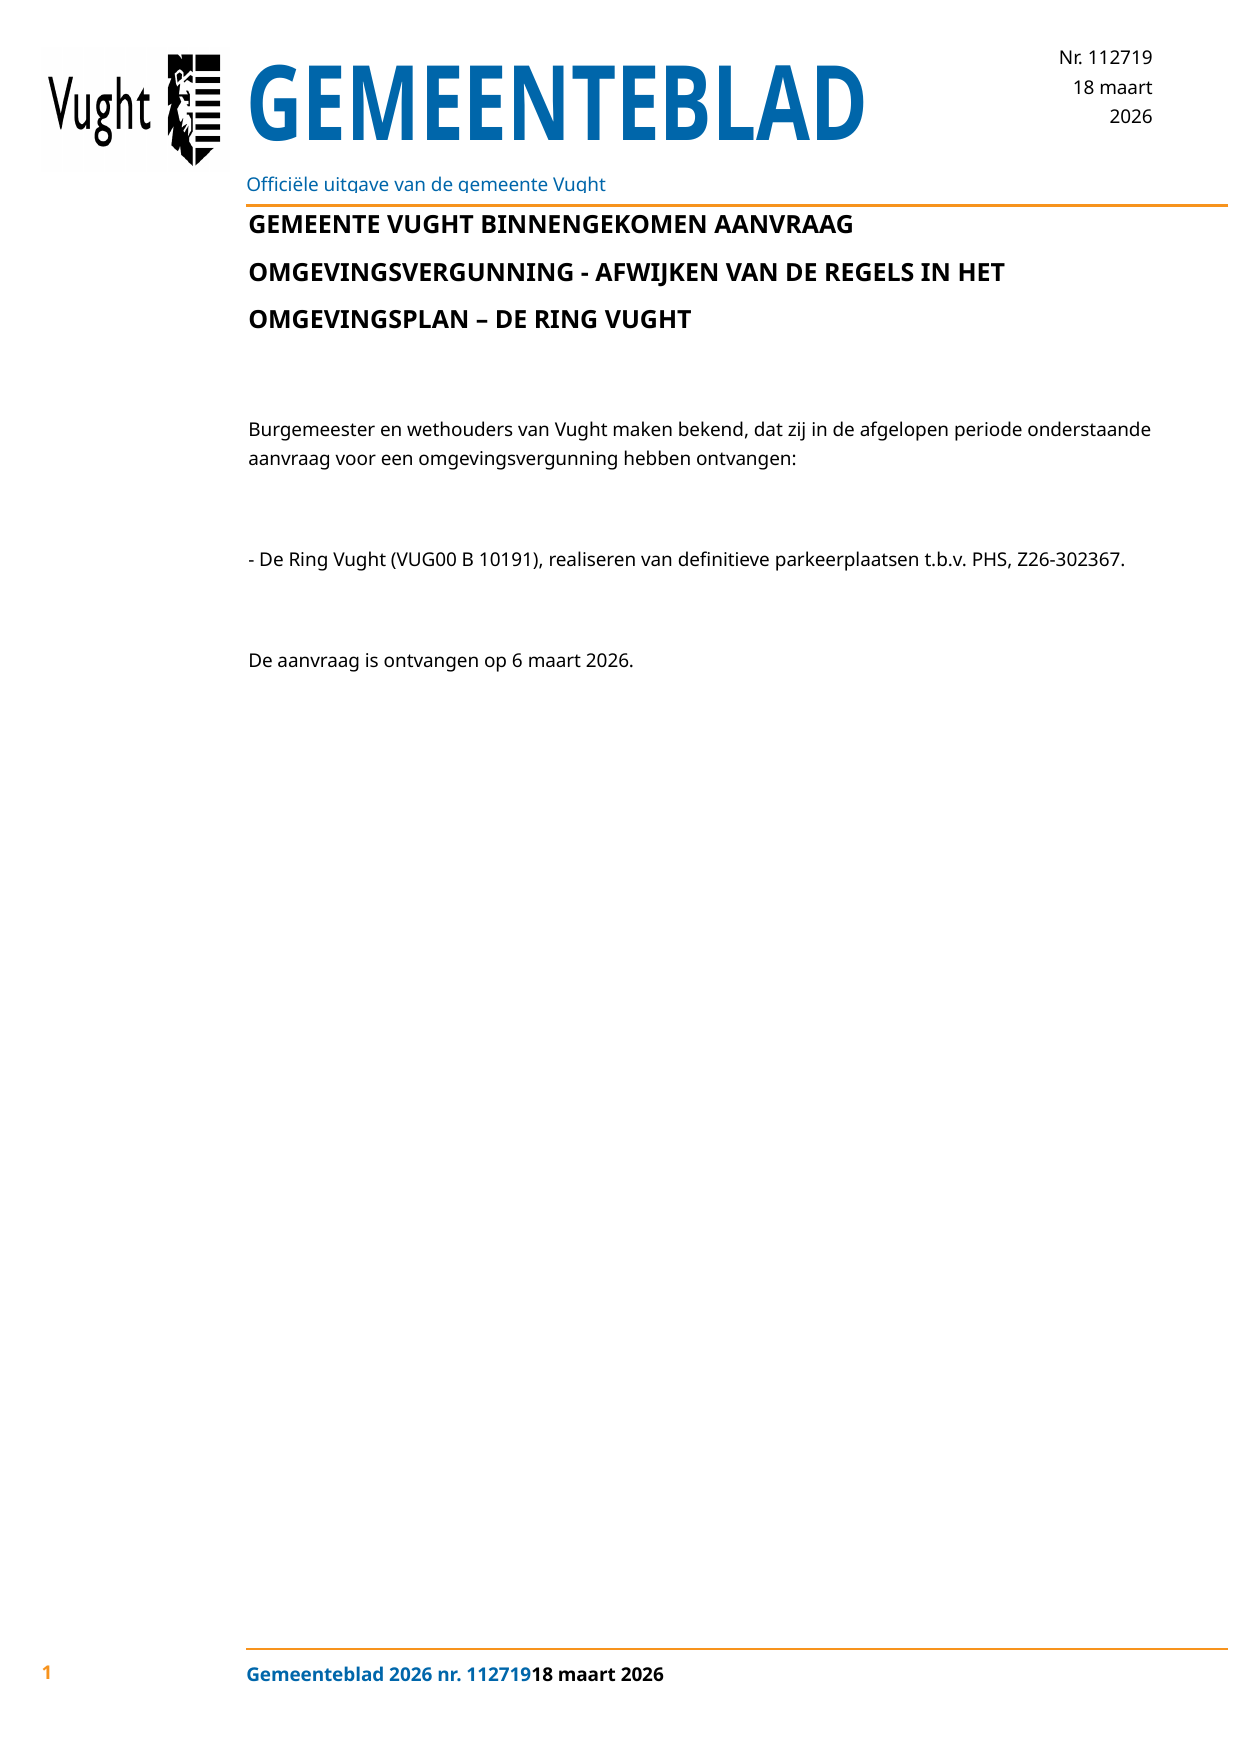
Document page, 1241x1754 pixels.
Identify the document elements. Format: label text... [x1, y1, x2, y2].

text De aanvraag is ontvangen op 6 maart 2026. [248, 647, 1152, 673]
picture [41, 47, 231, 172]
text Burgemeester en wethouders van Vught maken bekend, dat zij in de afgelopen periode onderstaande aanvraag voor een omgevingsvergunning hebben ontvangen: [248, 416, 1152, 471]
text GEMEENTE VUGHT BINNENGEKOMEN AANVRAAG OMGEVINGSVERGUNNING - AFWIJKEN VAN DE REGELS IN HET OMGEVINGSPLAN – DE RING VUGHT [248, 207, 1152, 336]
text - De Ring Vught (VUG00 B 10191), realiseren van definitieve parkeerplaatsen t.b.v. PHS, Z26-302367. [248, 546, 1152, 572]
